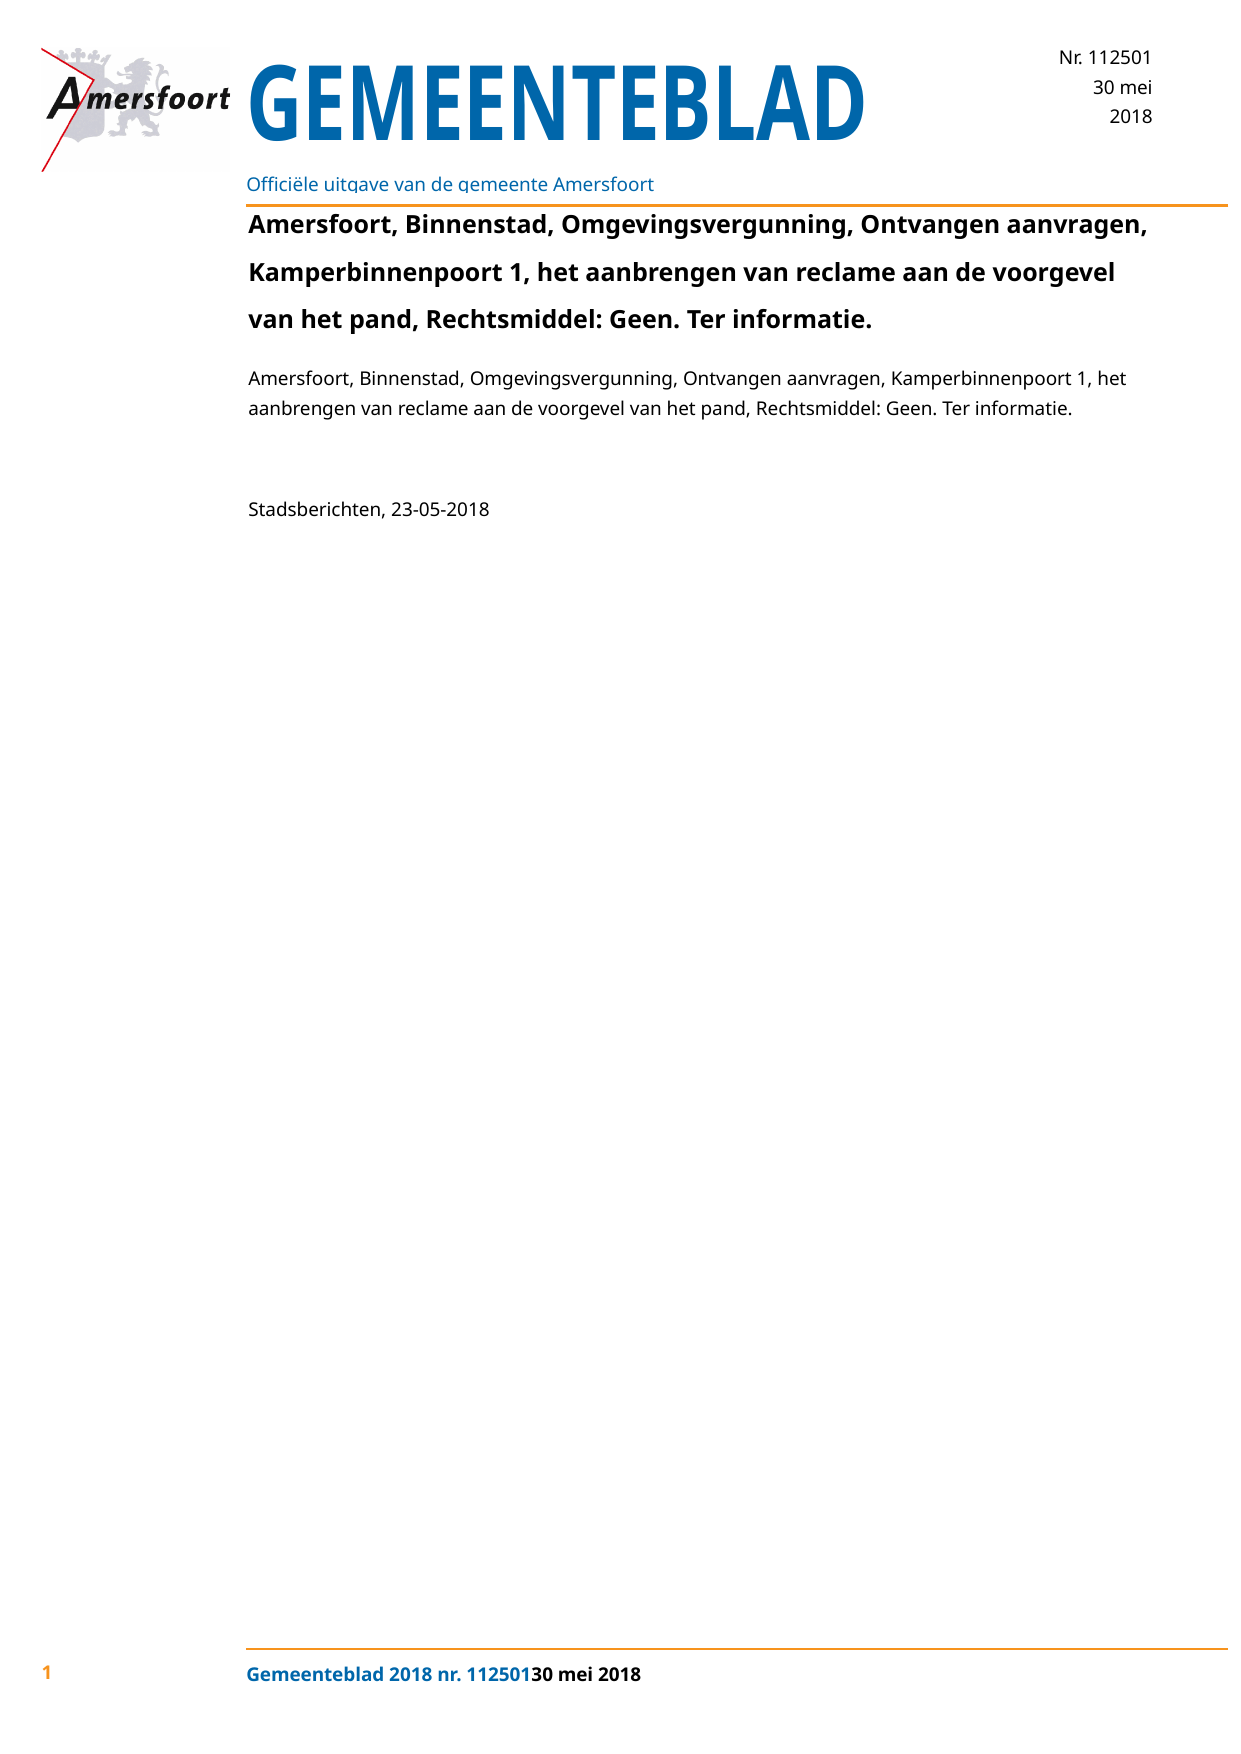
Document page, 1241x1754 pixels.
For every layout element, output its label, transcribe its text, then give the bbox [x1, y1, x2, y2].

text Stadsberichten, 23-05-2018 [248, 496, 1152, 522]
text Amersfoort, Binnenstad, Omgevingsvergunning, Ontvangen aanvragen, Kamperbinnenpoort 1, het aanbrengen van reclame aan de voorgevel van het pand, Rechtsmiddel: Geen. Ter informatie. [248, 366, 1152, 421]
picture [41, 47, 231, 172]
text Amersfoort, Binnenstad, Omgevingsvergunning, Ontvangen aanvragen, Kamperbinnenpoort 1, het aanbrengen van reclame aan de voorgevel van het pand, Rechtsmiddel: Geen. Ter informatie. [248, 207, 1152, 336]
